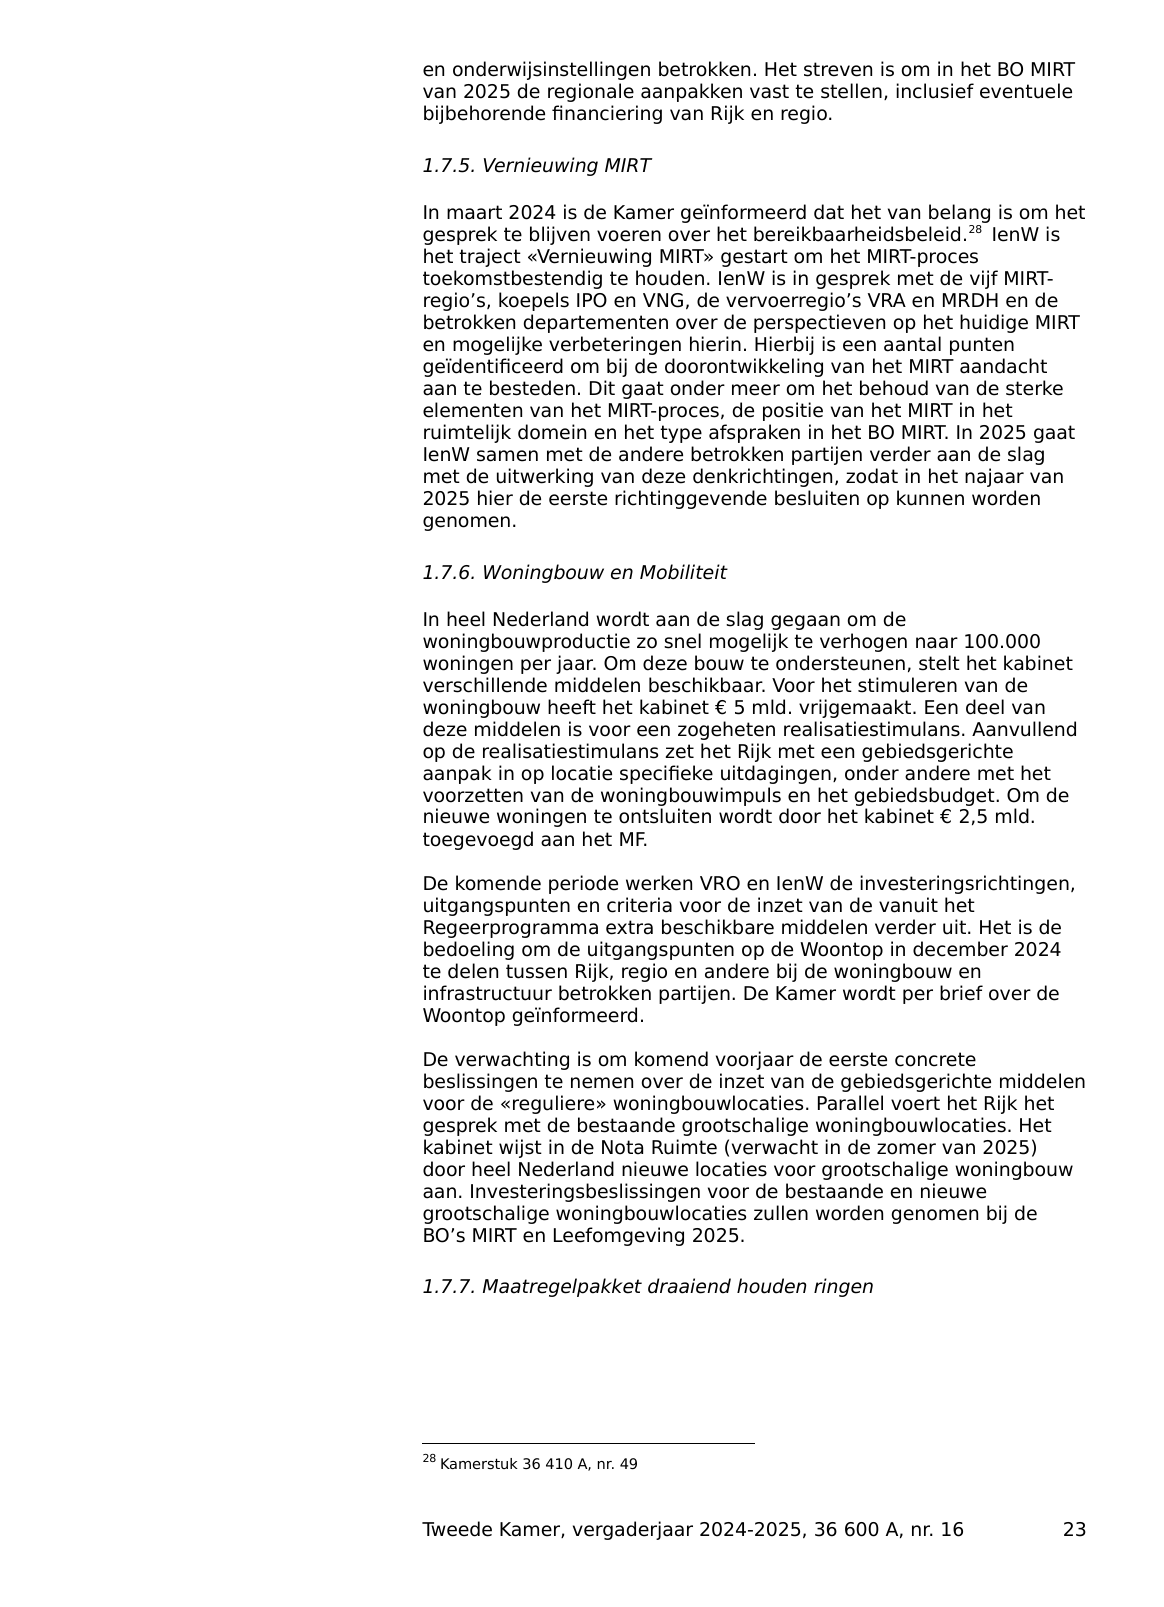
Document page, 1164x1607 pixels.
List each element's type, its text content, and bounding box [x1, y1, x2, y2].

text De komende periode werken VRO en IenW de investeringsrichtingen, uitgangspunten en criteria voor de inzet van de vanuit het Regeerprogramma extra beschikbare middelen verder uit. Het is de bedoeling om de uitgangspunten op de Woontop in december 2024 te delen tussen Rijk, regio en andere bij de woningbouw en infrastructuur betrokken partijen. De Kamer wordt per brief over de Woontop geïnformeerd. [422, 873, 1087, 1026]
text In maart 2024 is de Kamer geïnformeerd dat het van belang is om het gesprek te blijven voeren over het bereikbaarheidsbeleid. IenW is het traject «Vernieuwing MIRT» gestart om het MIRT-proces toekomstbestendig te houden. IenW is in gesprek met de vijf MIRT-regio’s, koepels IPO en VNG, de vervoerregio’s VRA en MRDH en de betrokken departementen over de perspectieven op het huidige MIRT en mogelijke verbeteringen hierin. Hierbij is een aantal punten geïdentificeerd om bij de doorontwikkeling van het MIRT aandacht aan te besteden. Dit gaat onder meer om het behoud van de sterke elementen van het MIRT-proces, de positie van het MIRT in het ruimtelijk domein en het type afspraken in het BO MIRT. In 2025 gaat IenW samen met de andere betrokken partijen verder aan de slag met de uitwerking van deze denkrichtingen, zodat in het najaar van 2025 hier de eerste richtinggevende besluiten op kunnen worden genomen. [422, 202, 1087, 532]
text De verwachting is om komend voorjaar de eerste concrete beslissingen te nemen over de inzet van de gebiedsgerichte middelen voor de «reguliere» woningbouwlocaties. Parallel voert het Rijk het gesprek met de bestaande grootschalige woningbouwlocaties. Het kabinet wijst in de Nota Ruimte (verwacht in de zomer van 2025) door heel Nederland nieuwe locaties voor grootschalige woningbouw aan. Investeringsbeslissingen voor de bestaande en nieuwe grootschalige woningbouwlocaties zullen worden genomen bij de BO’s MIRT en Leefomgeving 2025. [422, 1049, 1087, 1246]
subtitle 1.7.6. Woningbouw en Mobiliteit [422, 562, 1087, 584]
text en onderwijsinstellingen betrokken. Het streven is om in het BO MIRT van 2025 de regionale aanpakken vast te stellen, inclusief eventuele bijbehorende financiering van Rijk en regio. [422, 59, 1087, 125]
subtitle 1.7.7. Maatregelpakket draaiend houden ringen [422, 1276, 1087, 1298]
text Kamerstuk 36 410 A, nr. 49 [422, 1452, 1087, 1474]
text In heel Nederland wordt aan de slag gegaan om de woningbouwproductie zo snel mogelijk te verhogen naar 100.000 woningen per jaar. Om deze bouw te ondersteunen, stelt het kabinet verschillende middelen beschikbaar. Voor het stimuleren van de woningbouw heeft het kabinet € 5 mld. vrijgemaakt. Een deel van deze middelen is voor een zogeheten realisatiestimulans. Aanvullend op de realisatiestimulans zet het Rijk met een gebiedsgerichte aanpak in op locatie specifieke uitdagingen, onder andere met het voorzetten van de woningbouwimpuls en het gebiedsbudget. Om de nieuwe woningen te ontsluiten wordt door het kabinet € 2,5 mld. toegevoegd aan het MF. [422, 609, 1087, 850]
subtitle 1.7.5. Vernieuwing MIRT [422, 155, 1087, 177]
